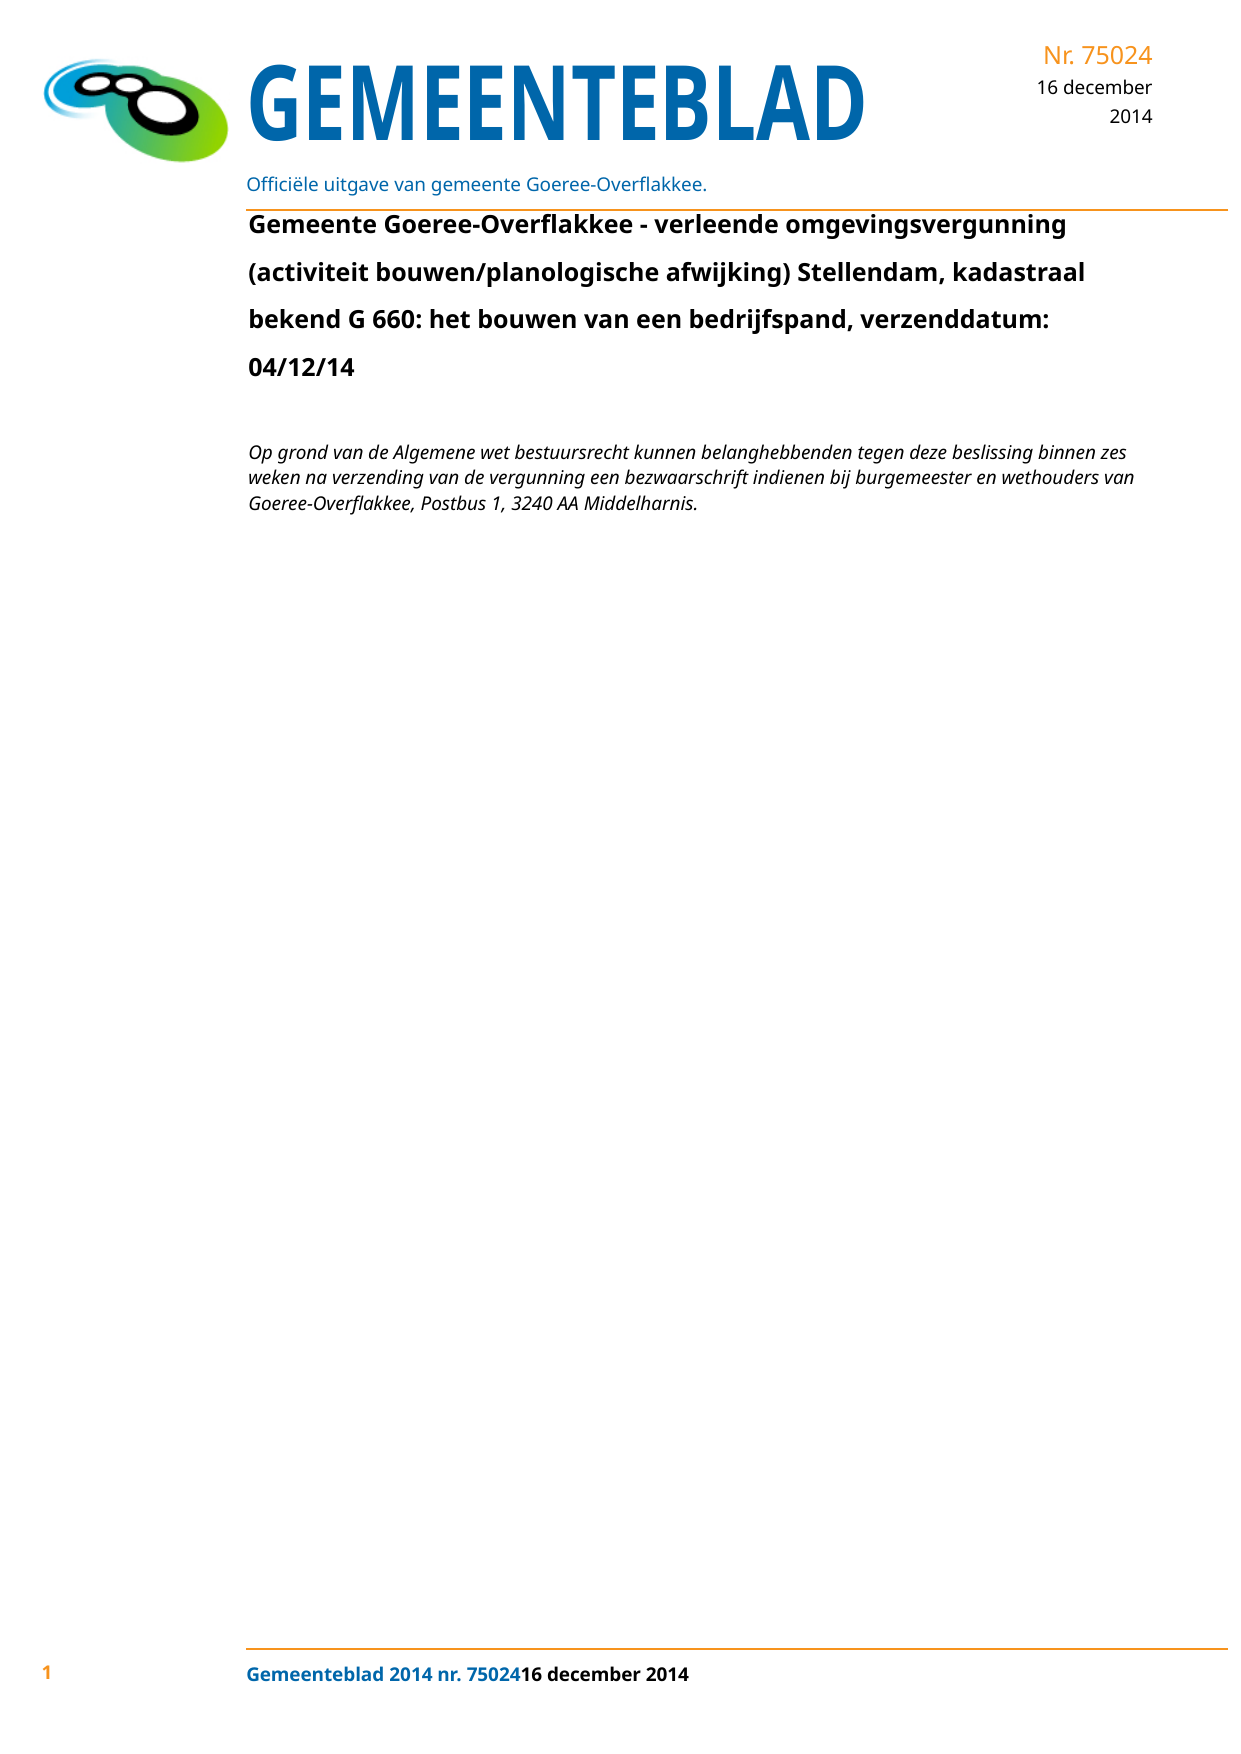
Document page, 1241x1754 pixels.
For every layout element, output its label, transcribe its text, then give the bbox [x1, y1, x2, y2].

text Op grond van de Algemene wet bestuursrecht kunnen belanghebbenden tegen deze beslissing binnen zes weken na verzending van de vergunning een bezwaarschrift indienen bij burgemeester en wethouders van Goeree-Overflakkee, Postbus 1, 3240 AA Middelharnis. [248, 439, 1152, 516]
picture [41, 47, 231, 172]
text Gemeente Goeree-Overflakkee - verleende omgevingsvergunning (activiteit bouwen/planologische afwijking) Stellendam, kadastraal bekend G 660: het bouwen van een bedrijfspand, verzenddatum: 04/12/14 [248, 211, 1152, 384]
